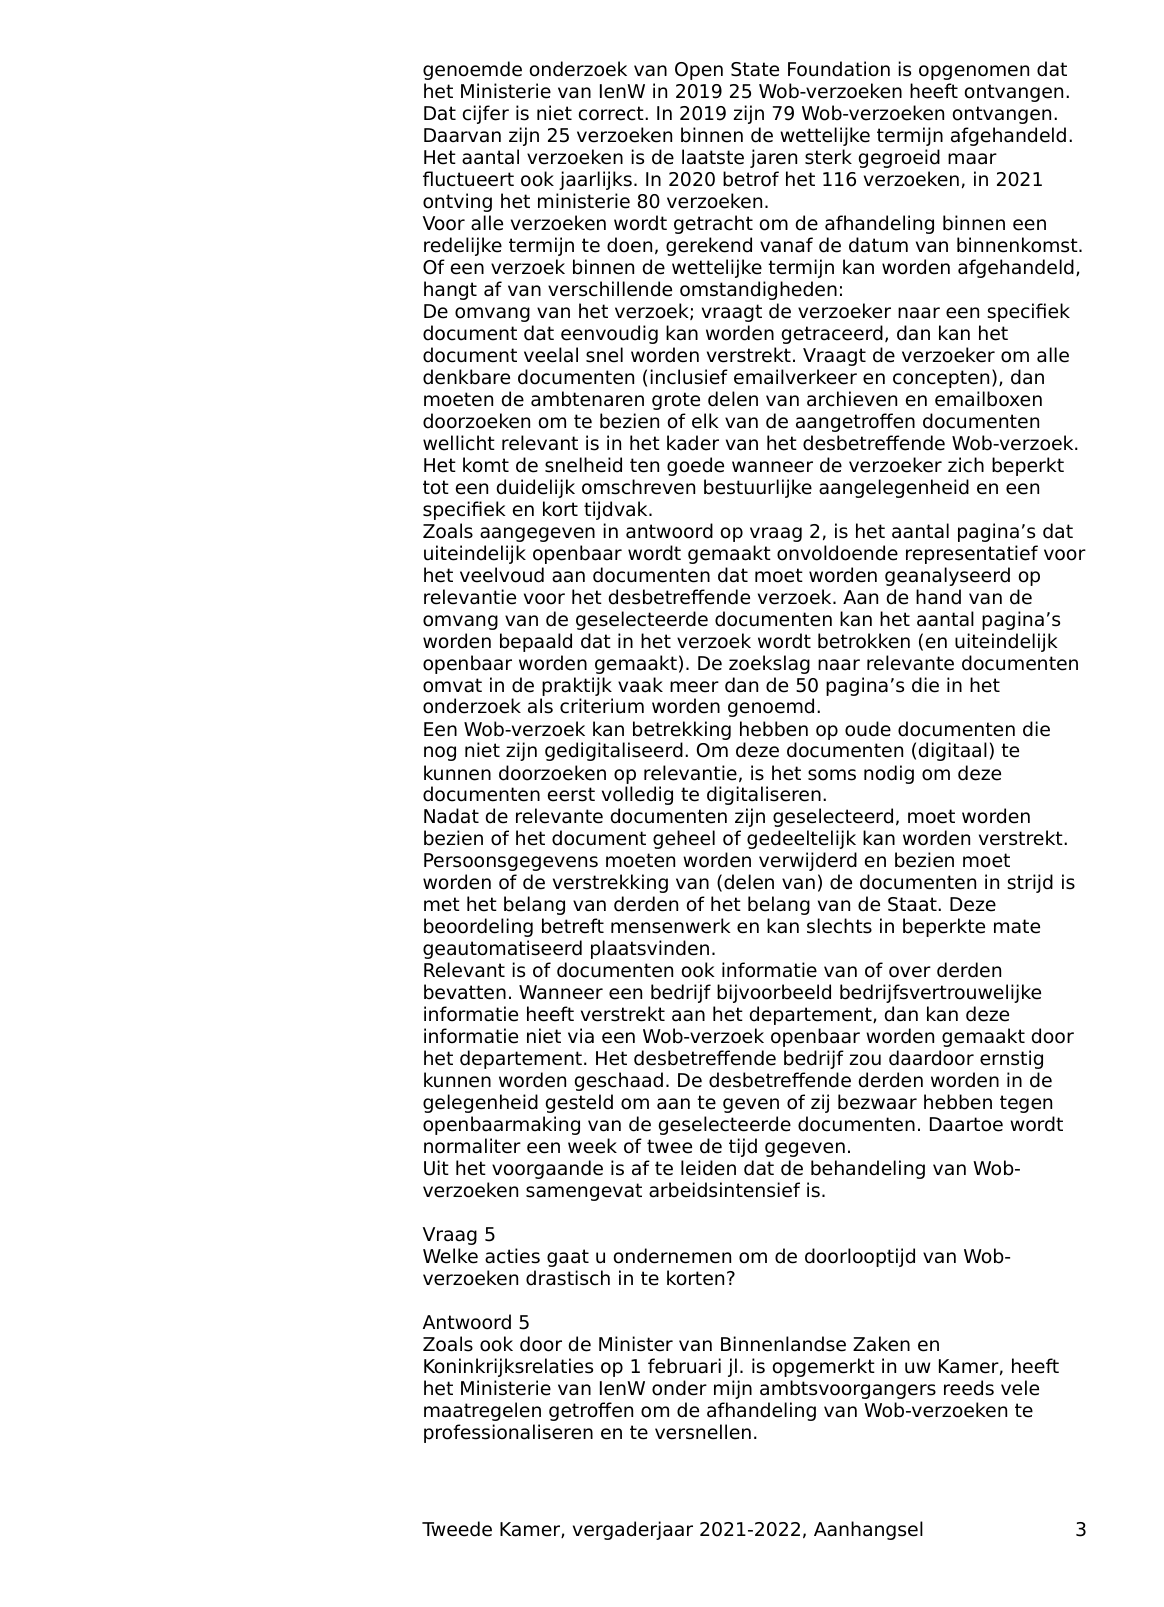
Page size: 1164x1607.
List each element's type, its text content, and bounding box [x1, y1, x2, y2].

text Zoals aangegeven in antwoord op vraag 2, is het aantal pagina’s dat uiteindelijk openbaar wordt gemaakt onvoldoende representatief voor het veelvoud aan documenten dat moet worden geanalyseerd op relevantie voor het desbetreffende verzoek. Aan de hand van de omvang van de geselecteerde documenten kan het aantal pagina’s worden bepaald dat in het verzoek wordt betrokken (en uiteindelijk openbaar worden gemaakt). De zoekslag naar relevante documenten omvat in de praktijk vaak meer dan de 50 pagina’s die in het onderzoek als criterium worden genoemd. [422, 521, 1087, 718]
text genoemde onderzoek van Open State Foundation is opgenomen dat het Ministerie van IenW in 2019 25 Wob-verzoeken heeft ontvangen. Dat cijfer is niet correct. In 2019 zijn 79 Wob-verzoeken ontvangen. Daarvan zijn 25 verzoeken binnen de wettelijke termijn afgehandeld. Het aantal verzoeken is de laatste jaren sterk gegroeid maar fluctueert ook jaarlijks. In 2020 betrof het 116 verzoeken, in 2021 ontving het ministerie 80 verzoeken. [422, 59, 1087, 213]
text Relevant is of documenten ook informatie van of over derden bevatten. Wanneer een bedrijf bijvoorbeeld bedrijfsvertrouwelijke informatie heeft verstrekt aan het departement, dan kan deze informatie niet via een Wob-verzoek openbaar worden gemaakt door het departement. Het desbetreffende bedrijf zou daardoor ernstig kunnen worden geschaad. De desbetreffende derden worden in de gelegenheid gesteld om aan te geven of zij bezwaar hebben tegen openbaarmaking van de geselecteerde documenten. Daartoe wordt normaliter een week of twee de tijd gegeven. [422, 960, 1087, 1158]
text Nadat de relevante documenten zijn geselecteerd, moet worden bezien of het document geheel of gedeeltelijk kan worden verstrekt. Persoonsgegevens moeten worden verwijderd en bezien moet worden of de verstrekking van (delen van) de documenten in strijd is met het belang van derden of het belang van de Staat. Deze beoordeling betreft mensenwerk en kan slechts in beperkte mate geautomatiseerd plaatsvinden. [422, 806, 1087, 960]
text Zoals ook door de Minister van Binnenlandse Zaken en Koninkrijksrelaties op 1 februari jl. is opgemerkt in uw Kamer, heeft het Ministerie van IenW onder mijn ambtsvoorgangers reeds vele maatregelen getroffen om de afhandeling van Wob-verzoeken te professionaliseren en te versnellen. [422, 1334, 1087, 1444]
text De omvang van het verzoek; vraagt de verzoeker naar een specifiek document dat eenvoudig kan worden getraceerd, dan kan het document veelal snel worden verstrekt. Vraagt de verzoeker om alle denkbare documenten (inclusief emailverkeer en concepten), dan moeten de ambtenaren grote delen van archieven en emailboxen doorzoeken om te bezien of elk van de aangetroffen documenten wellicht relevant is in het kader van het desbetreffende Wob-verzoek. Het komt de snelheid ten goede wanneer de verzoeker zich beperkt tot een duidelijk omschreven bestuurlijke aangelegenheid en een specifiek en kort tijdvak. [422, 301, 1087, 521]
text Welke acties gaat u ondernemen om de doorlooptijd van Wob-verzoeken drastisch in te korten? [422, 1246, 1087, 1290]
text Antwoord 5 [422, 1312, 1087, 1334]
text Uit het voorgaande is af te leiden dat de behandeling van Wob-verzoeken samengevat arbeidsintensief is. [422, 1158, 1087, 1202]
text Een Wob-verzoek kan betrekking hebben op oude documenten die nog niet zijn gedigitaliseerd. Om deze documenten (digitaal) te kunnen doorzoeken op relevantie, is het soms nodig om deze documenten eerst volledig te digitaliseren. [422, 718, 1087, 806]
text Vraag 5 [422, 1224, 1087, 1246]
text Voor alle verzoeken wordt getracht om de afhandeling binnen een redelijke termijn te doen, gerekend vanaf de datum van binnenkomst. Of een verzoek binnen de wettelijke termijn kan worden afgehandeld, hangt af van verschillende omstandigheden: [422, 213, 1087, 301]
